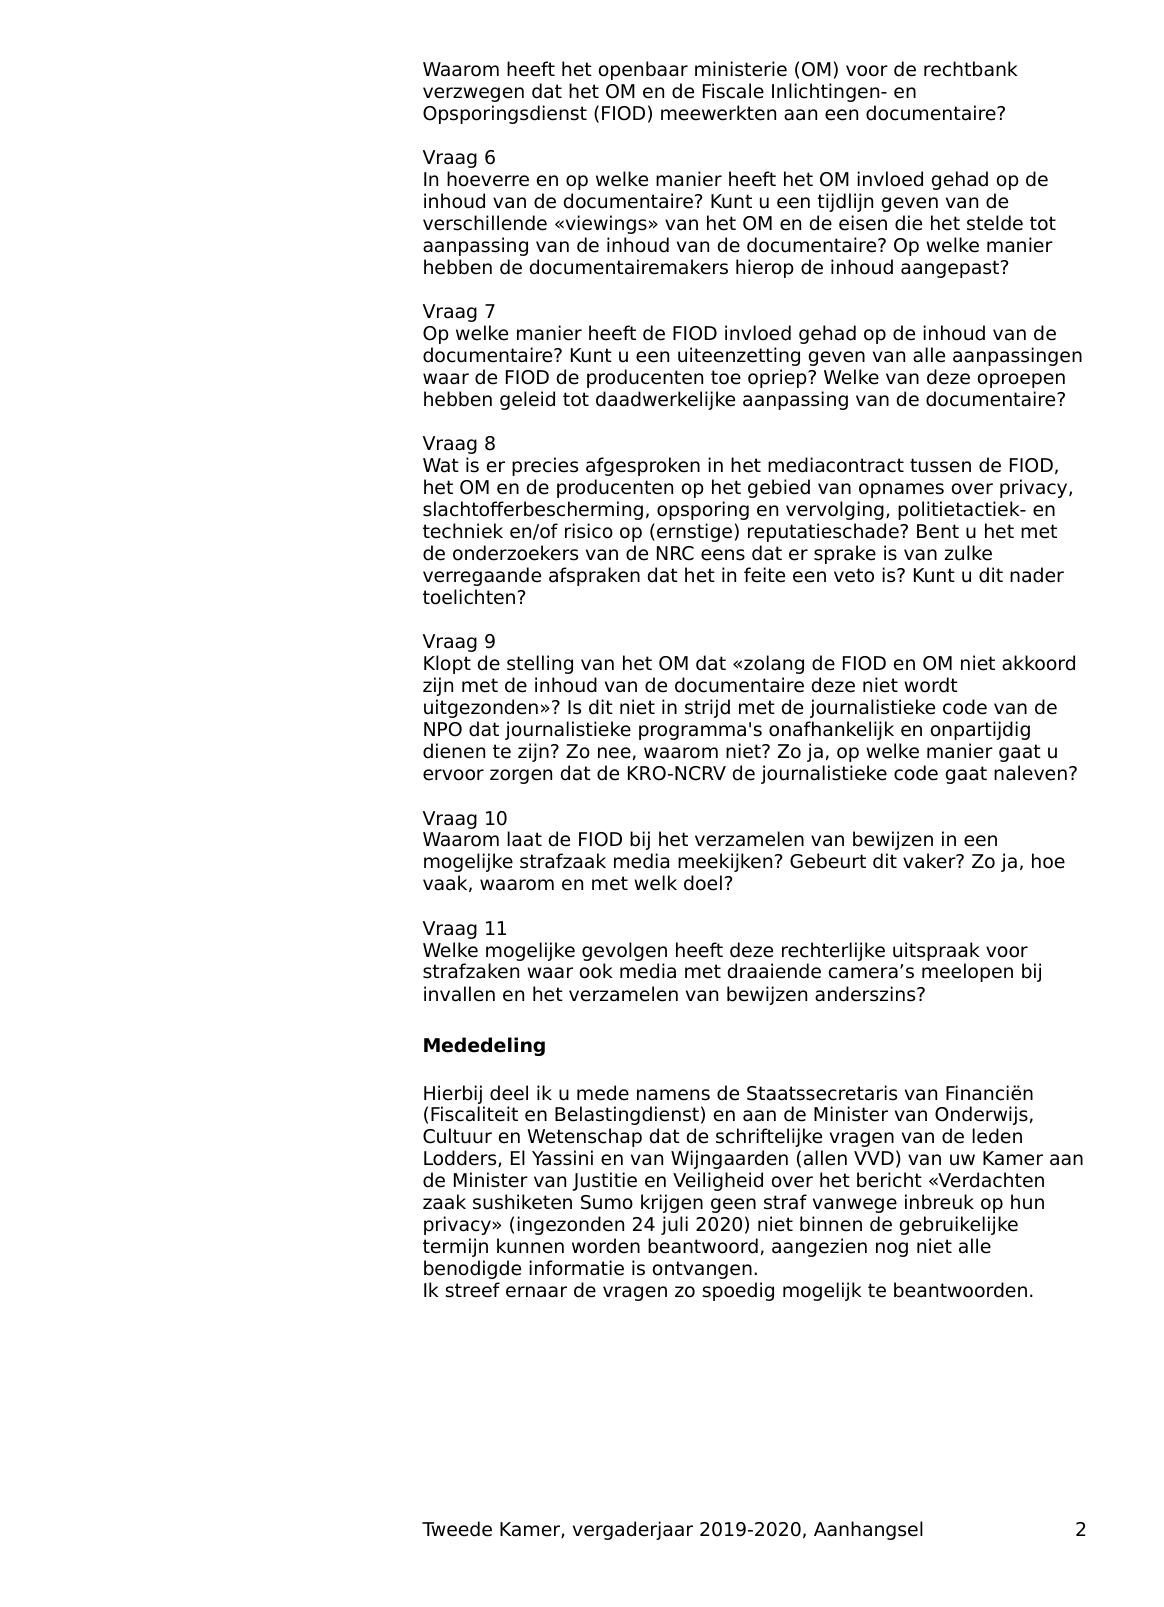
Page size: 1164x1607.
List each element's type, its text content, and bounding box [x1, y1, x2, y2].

text Wat is er precies afgesproken in het mediacontract tussen de FIOD, het OM en de producenten op het gebied van opnames over privacy, slachtofferbescherming, opsporing en vervolging, politietactiek- en techniek en/of risico op (ernstige) reputatieschade? Bent u het met de onderzoekers van de NRC eens dat er sprake is van zulke verregaande afspraken dat het in feite een veto is? Kunt u dit nader toelichten? [422, 455, 1087, 609]
text Vraag 6 [422, 147, 1087, 169]
text Klopt de stelling van het OM dat «zolang de FIOD en OM niet akkoord zijn met de inhoud van de documentaire deze niet wordt uitgezonden»? Is dit niet in strijd met de journalistieke code van de NPO dat journalistieke programma's onafhankelijk en onpartijdig dienen te zijn? Zo nee, waarom niet? Zo ja, op welke manier gaat u ervoor zorgen dat de KRO-NCRV de journalistieke code gaat naleven? [422, 653, 1087, 785]
text Vraag 8 [422, 433, 1087, 455]
subtitle Mededeling [422, 1035, 1087, 1057]
text Vraag 10 [422, 807, 1087, 829]
text Vraag 11 [422, 917, 1087, 939]
text Waarom heeft het openbaar ministerie (OM) voor de rechtbank verzwegen dat het OM en de Fiscale Inlichtingen- en Opsporingsdienst (FIOD) meewerkten aan een documentaire? [422, 59, 1087, 125]
text Op welke manier heeft de FIOD invloed gehad op de inhoud van de documentaire? Kunt u een uiteenzetting geven van alle aanpassingen waar de FIOD de producenten toe opriep? Welke van deze oproepen hebben geleid tot daadwerkelijke aanpassing van de documentaire? [422, 323, 1087, 411]
text Welke mogelijke gevolgen heeft deze rechterlijke uitspraak voor strafzaken waar ook media met draaiende camera’s meelopen bij invallen en het verzamelen van bewijzen anderszins? [422, 939, 1087, 1005]
text Vraag 7 [422, 301, 1087, 323]
text In hoeverre en op welke manier heeft het OM invloed gehad op de inhoud van de documentaire? Kunt u een tijdlijn geven van de verschillende «viewings» van het OM en de eisen die het stelde tot aanpassing van de inhoud van de documentaire? Op welke manier hebben de documentairemakers hierop de inhoud aangepast? [422, 169, 1087, 279]
text Waarom laat de FIOD bij het verzamelen van bewijzen in een mogelijke strafzaak media meekijken? Gebeurt dit vaker? Zo ja, hoe vaak, waarom en met welk doel? [422, 829, 1087, 895]
text Ik streef ernaar de vragen zo spoedig mogelijk te beantwoorden. [422, 1280, 1087, 1302]
text Vraag 9 [422, 631, 1087, 653]
text Hierbij deel ik u mede namens de Staatssecretaris van Financiën (Fiscaliteit en Belastingdienst) en aan de Minister van Onderwijs, Cultuur en Wetenschap dat de schriftelijke vragen van de leden Lodders, El Yassini en van Wijngaarden (allen VVD) van uw Kamer aan de Minister van Justitie en Veiligheid over het bericht «Verdachten zaak sushiketen Sumo krijgen geen straf vanwege inbreuk op hun privacy» (ingezonden 24 juli 2020) niet binnen de gebruikelijke termijn kunnen worden beantwoord, aangezien nog niet alle benodigde informatie is ontvangen. [422, 1082, 1087, 1280]
